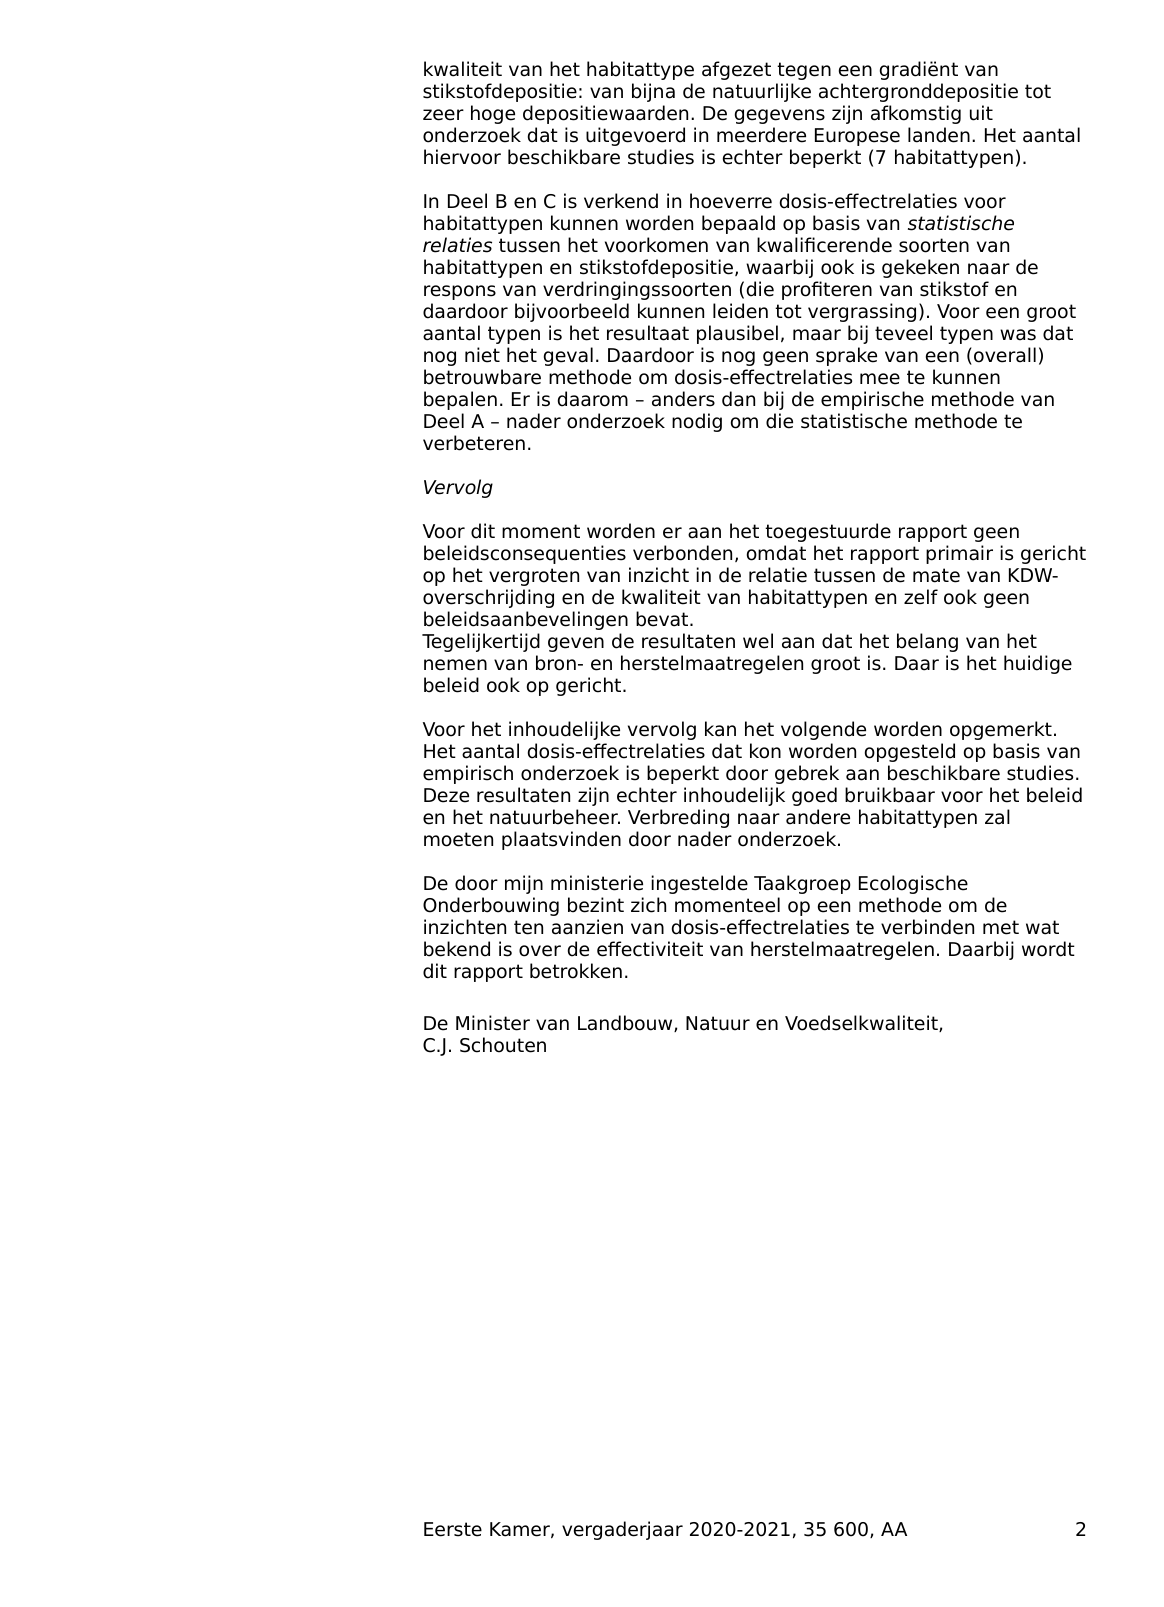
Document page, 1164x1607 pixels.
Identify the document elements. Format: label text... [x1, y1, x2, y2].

text Tegelijkertijd geven de resultaten wel aan dat het belang van het nemen van bron- en herstelmaatregelen groot is. Daar is het huidige beleid ook op gericht. [422, 631, 1087, 697]
text Voor het inhoudelijke vervolg kan het volgende worden opgemerkt. Het aantal dosis-effectrelaties dat kon worden opgesteld op basis van empirisch onderzoek is beperkt door gebrek aan beschikbare studies. Deze resultaten zijn echter inhoudelijk goed bruikbaar voor het beleid en het natuurbeheer. Verbreding naar andere habitattypen zal moeten plaatsvinden door nader onderzoek. [422, 719, 1087, 851]
text Voor dit moment worden er aan het toegestuurde rapport geen beleidsconsequenties verbonden, omdat het rapport primair is gericht op het vergroten van inzicht in de relatie tussen de mate van KDW-overschrijding en de kwaliteit van habitattypen en zelf ook geen beleidsaanbevelingen bevat. [422, 521, 1087, 631]
text In Deel B en C is verkend in hoeverre dosis-effectrelaties voor habitattypen kunnen worden bepaald op basis van statistische relaties tussen het voorkomen van kwalificerende soorten van habitattypen en stikstofdepositie, waarbij ook is gekeken naar de respons van verdringingssoorten (die profiteren van stikstof en daardoor bijvoorbeeld kunnen leiden tot vergrassing). Voor een groot aantal typen is het resultaat plausibel, maar bij teveel typen was dat nog niet het geval. Daardoor is nog geen sprake van een (overall) betrouwbare methode om dosis-effectrelaties mee te kunnen bepalen. Er is daarom – anders dan bij de empirische methode van Deel A – nader onderzoek nodig om die statistische methode te verbeteren. [422, 191, 1087, 455]
text De door mijn ministerie ingestelde Taakgroep Ecologische Onderbouwing bezint zich momenteel op een methode om de inzichten ten aanzien van dosis-effectrelaties te verbinden met wat bekend is over de effectiviteit van herstelmaatregelen. Daarbij wordt dit rapport betrokken. [422, 873, 1087, 983]
subtitle Vervolg [422, 477, 1087, 499]
text De Minister van Landbouw, Natuur en Voedselkwaliteit, C.J. Schouten [422, 1013, 1087, 1057]
text kwaliteit van het habitattype afgezet tegen een gradiënt van stikstofdepositie: van bijna de natuurlijke achtergronddepositie tot zeer hoge depositiewaarden. De gegevens zijn afkomstig uit onderzoek dat is uitgevoerd in meerdere Europese landen. Het aantal hiervoor beschikbare studies is echter beperkt (7 habitattypen). [422, 59, 1087, 169]
